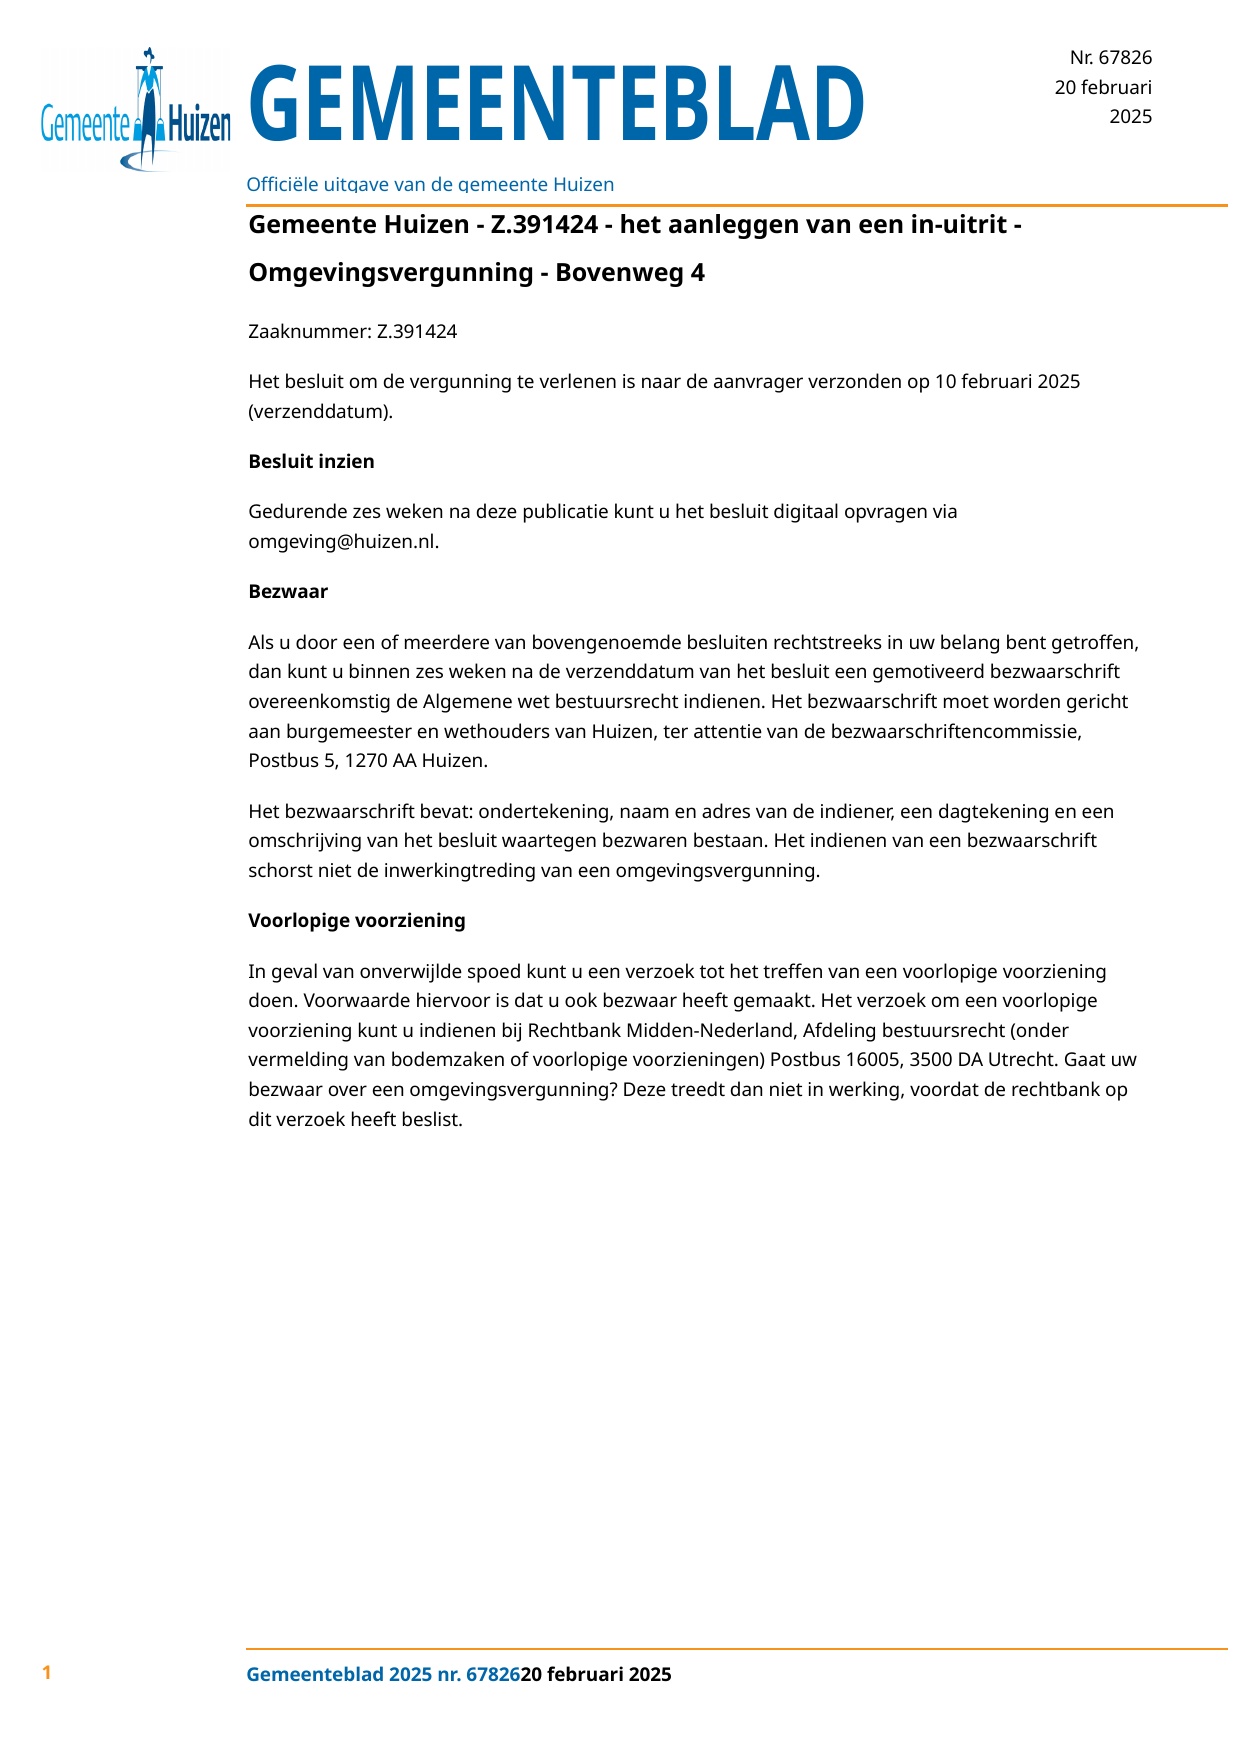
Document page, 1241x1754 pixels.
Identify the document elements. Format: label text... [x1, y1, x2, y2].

text Gemeente Huizen - Z.391424 - het aanleggen van een in-uitrit - Omgevingsvergunning - Bovenweg 4 [248, 207, 1152, 288]
text Voorlopige voorziening [248, 907, 1152, 933]
text Het besluit om de vergunning te verlenen is naar de aanvrager verzonden op 10 februari 2025 (verzenddatum). [248, 368, 1152, 424]
text Zaaknummer: Z.391424 [248, 318, 1152, 344]
text Bezwaar [248, 579, 1152, 604]
text Besluit inzien [248, 448, 1152, 474]
text In geval van onverwijlde spoed kunt u een verzoek tot het treffen van een voorlopige voorziening doen. Voorwaarde hiervoor is dat u ook bezwaar heeft gemaakt. Het verzoek om een voorlopige voorziening kunt u indienen bij Rechtbank Midden-Nederland, Afdeling bestuursrecht (onder vermelding van bodemzaken of voorlopige voorzieningen) Postbus 16005, 3500 DA Utrecht. Gaat uw bezwaar over een omgevingsvergunning? Deze treedt dan niet in werking, voordat de rechtbank op dit verzoek heeft beslist. [248, 958, 1152, 1132]
picture [41, 47, 231, 172]
text Als u door een of meerdere van bovengenoemde besluiten rechtstreeks in uw belang bent getroffen, dan kunt u binnen zes weken na de verzenddatum van het besluit een gemotiveerd bezwaarschrift overeenkomstig de Algemene wet bestuursrecht indienen. Het bezwaarschrift moet worden gericht aan burgemeester en wethouders van Huizen, ter attentie van de bezwaarschriftencommissie, Postbus 5, 1270 AA Huizen. [248, 629, 1152, 773]
text Gedurende zes weken na deze publicatie kunt u het besluit digitaal opvragen via omgeving@huizen.nl. [248, 499, 1152, 554]
text Het bezwaarschrift bevat: ondertekening, naam en adres van de indiener, een dagtekening en een omschrijving van het besluit waartegen bezwaren bestaan. Het indienen van een bezwaarschrift schorst niet de inwerkingtreding van een omgevingsvergunning. [248, 798, 1152, 883]
